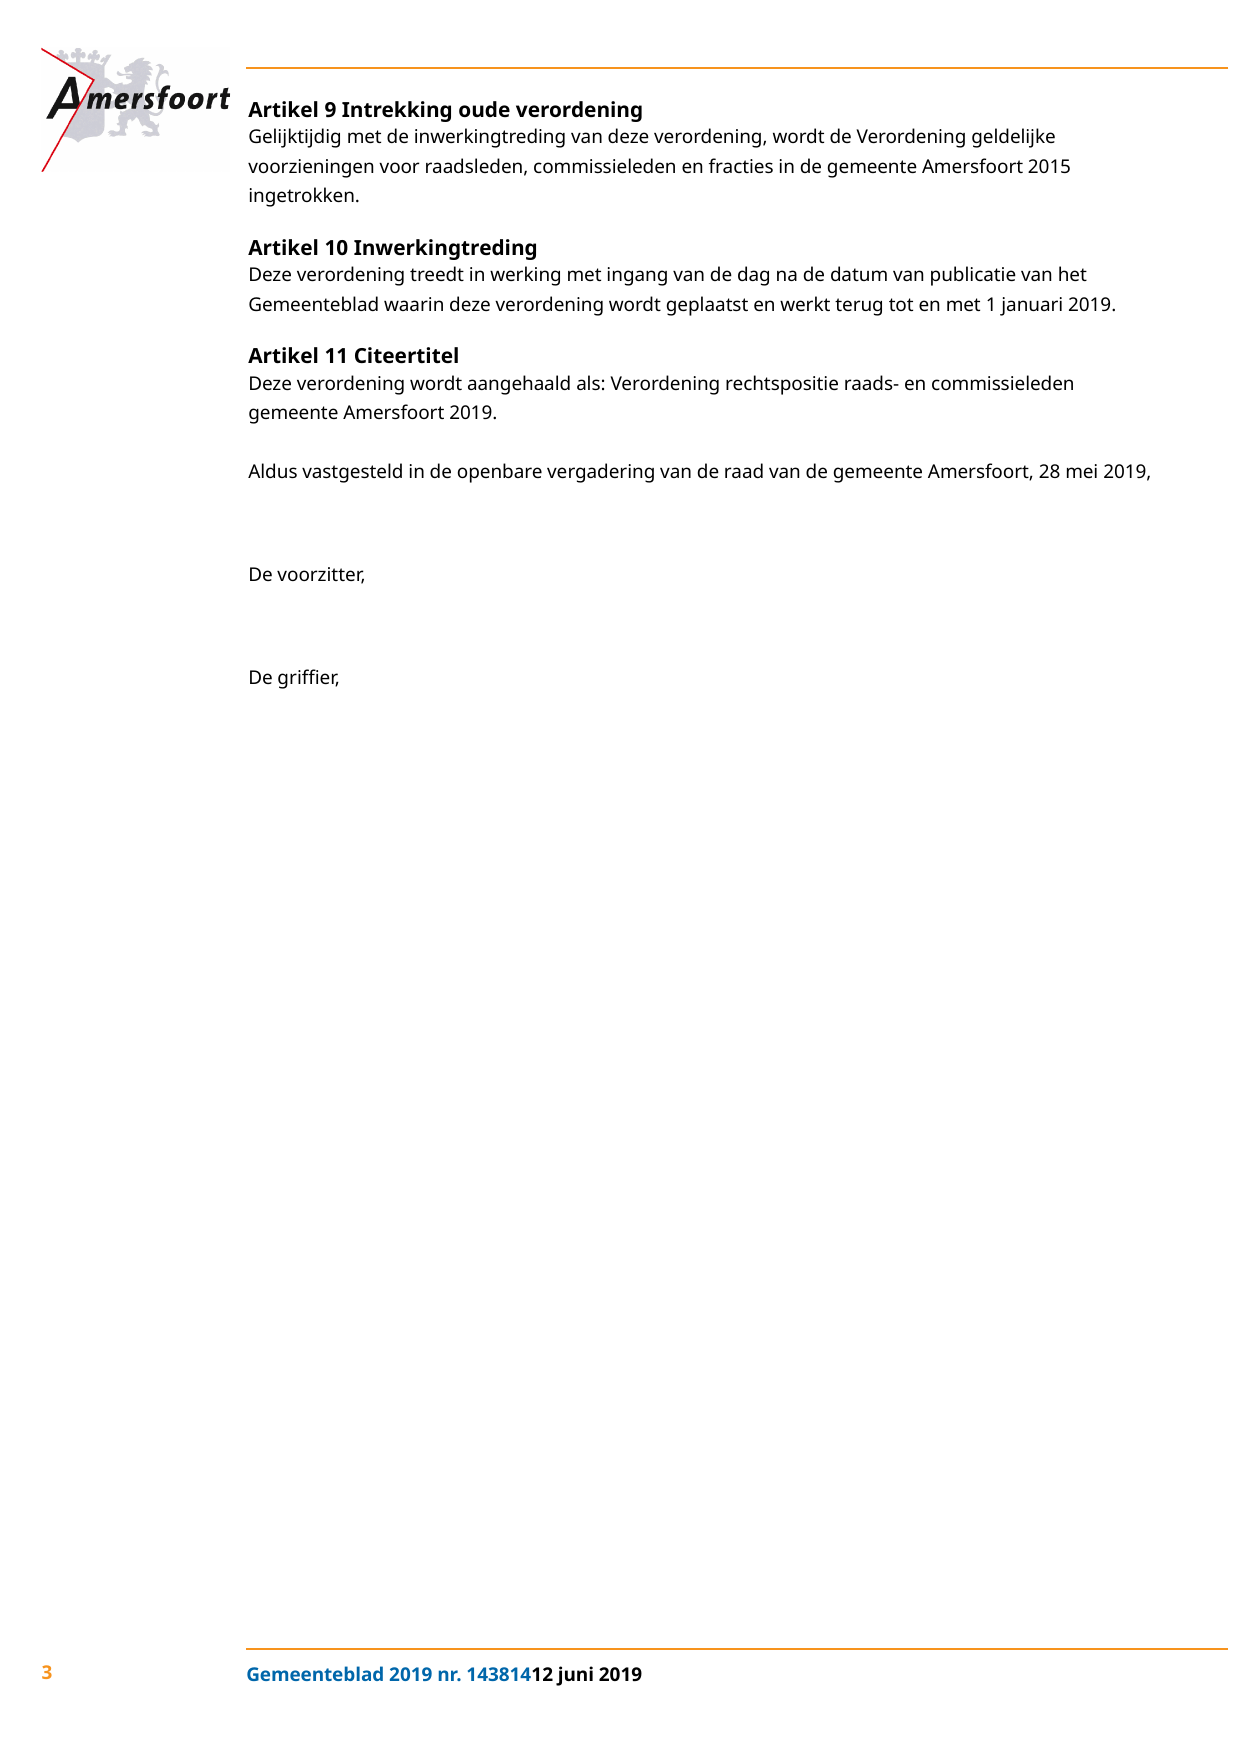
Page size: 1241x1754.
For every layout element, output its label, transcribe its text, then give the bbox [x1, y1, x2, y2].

picture [41, 47, 231, 172]
text De voorzitter, [248, 561, 1152, 587]
text Gelijktijdig met de inwerkingtreding van deze verordening, wordt de Verordening geldelijke voorzieningen voor raadsleden, commissieleden en fracties in de gemeente Amersfoort 2015 ingetrokken. [248, 123, 1152, 208]
text De griffier, [248, 664, 1152, 690]
text Artikel 10 Inwerkingtreding [248, 233, 1152, 261]
text Aldus vastgesteld in de openbare vergadering van de raad van de gemeente Amersfoort, 28 mei 2019, [248, 458, 1152, 484]
text Artikel 9 Intrekking oude verordening [248, 95, 1152, 123]
text Artikel 11 Citeertitel [248, 341, 1152, 370]
text Deze verordening wordt aangehaald als: Verordening rechtspositie raads- en commissieleden gemeente Amersfoort 2019. [248, 370, 1152, 425]
text Deze verordening treedt in werking met ingang van de dag na de datum van publicatie van het Gemeenteblad waarin deze verordening wordt geplaatst en werkt terug tot en met 1 januari 2019. [248, 261, 1152, 317]
